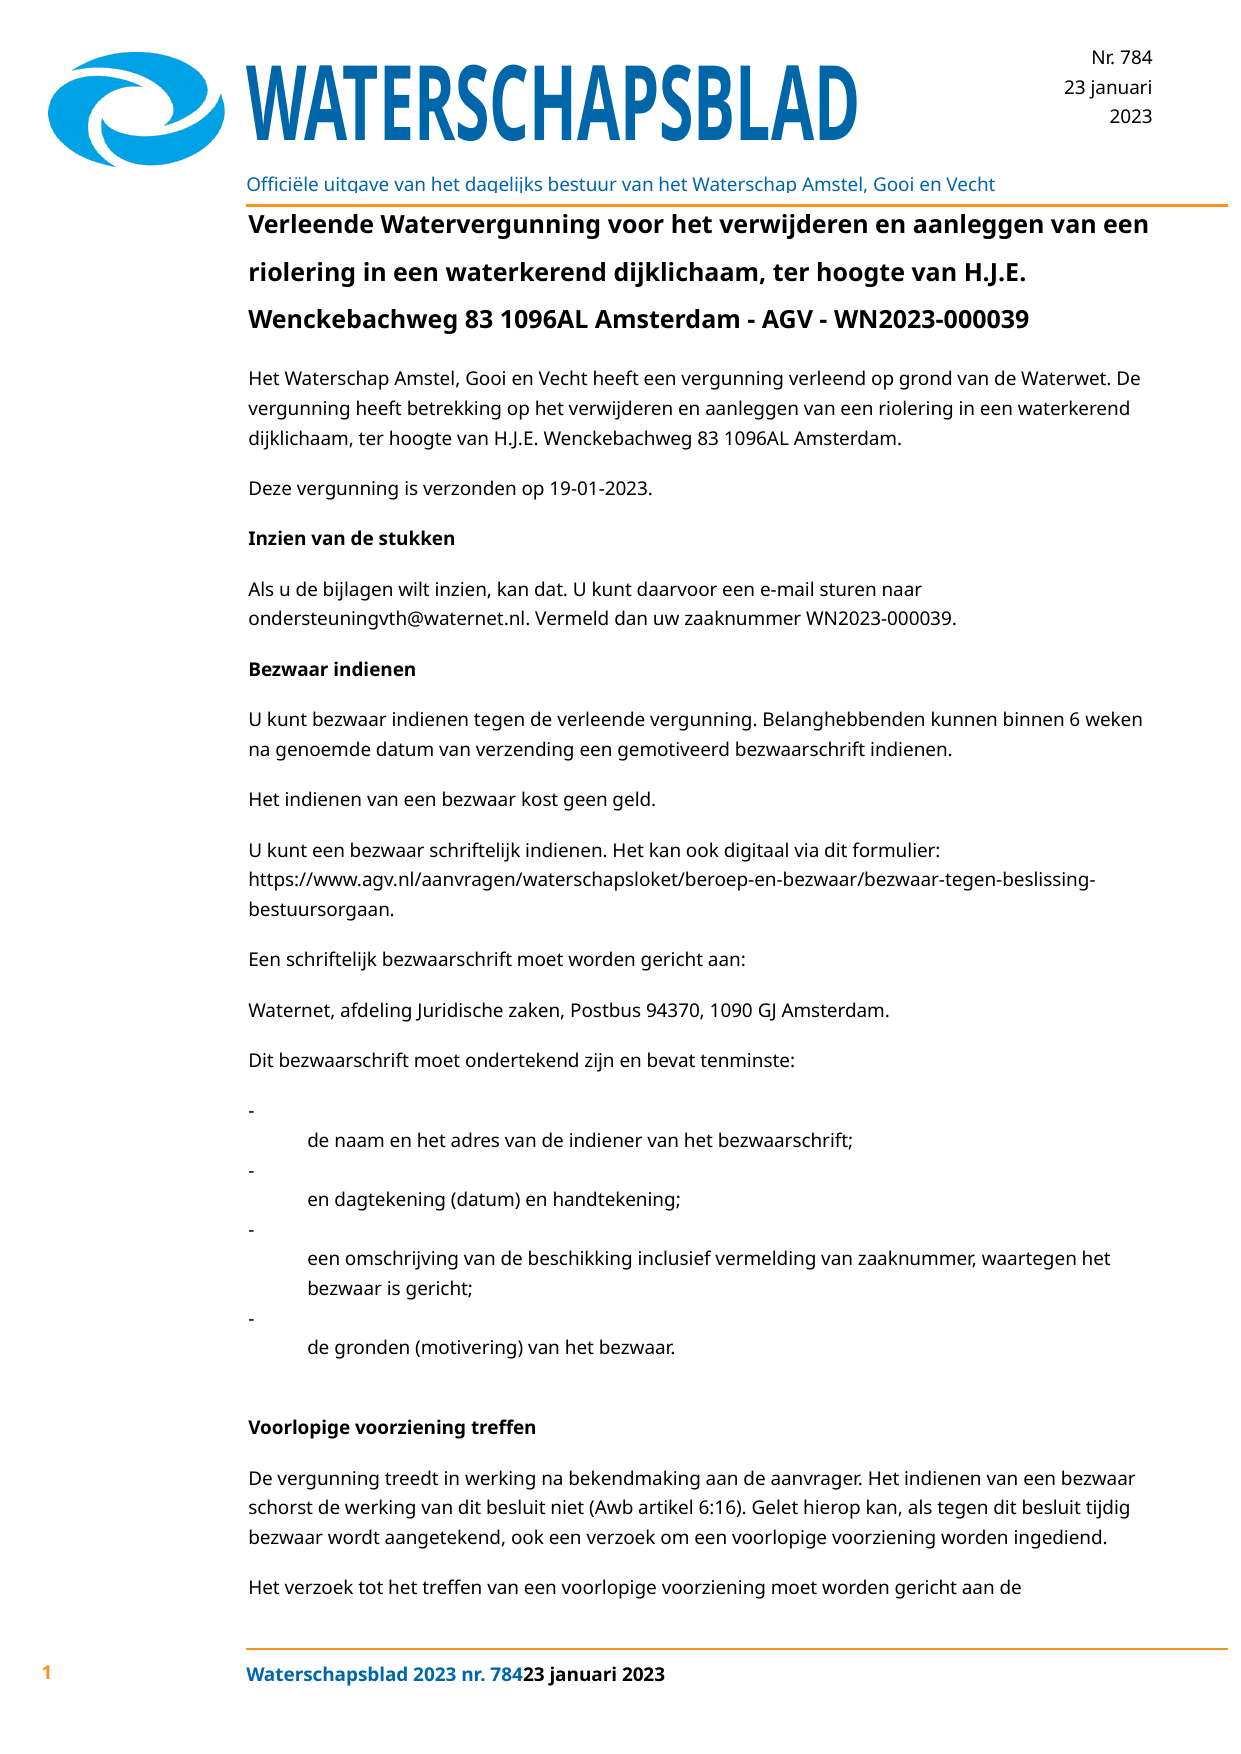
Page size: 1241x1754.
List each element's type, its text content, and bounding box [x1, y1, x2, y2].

text Inzien van de stukken [248, 526, 1152, 551]
text Bezwaar indienen [248, 656, 1152, 682]
list de naam en het adres van de indiener van het bezwaarschrift; [248, 1127, 1152, 1153]
text Dit bezwaarschrift moet ondertekend zijn en bevat tenminste: [248, 1047, 1152, 1073]
text Het indienen van een bezwaar kost geen geld. [248, 786, 1152, 812]
text Een schriftelijk bezwaarschrift moet worden gericht aan: [248, 946, 1152, 972]
text Het verzoek tot het treffen van een voorlopige voorziening moet worden gericht aan de [248, 1574, 1152, 1600]
text Voorlopige voorziening treffen [248, 1414, 1152, 1440]
text Het Waterschap Amstel, Gooi en Vecht heeft een vergunning verleend op grond van de Waterwet. De vergunning heeft betrekking op het verwijderen en aanleggen van een riolering in een waterkerend dijklichaam, ter hoogte van H.J.E. Wenckebachweg 83 1096AL Amsterdam. [248, 366, 1152, 450]
list en dagtekening (datum) en handtekening; [248, 1186, 1152, 1212]
text U kunt een bezwaar schriftelijk indienen. Het kan ook digitaal via dit formulier: https://www.agv.nl/aanvragen/waterschapsloket/beroep-en-bezwaar/bezwaar-tegen-beslissing-bestuursorgaan. [248, 837, 1152, 922]
text Verleende Watervergunning voor het verwijderen en aanleggen van een riolering in een waterkerend dijklichaam, ter hoogte van H.J.E. Wenckebachweg 83 1096AL Amsterdam - AGV - WN2023-000039 [248, 207, 1152, 336]
list een omschrijving van de beschikking inclusief vermelding van zaaknummer, waartegen het bezwaar is gericht; [248, 1246, 1152, 1301]
text U kunt bezwaar indienen tegen de verleende vergunning. Belanghebbenden kunnen binnen 6 weken na genoemde datum van verzending een gemotiveerd bezwaarschrift indienen. [248, 706, 1152, 762]
picture [41, 47, 231, 172]
text Waternet, afdeling Juridische zaken, Postbus 94370, 1090 GJ Amsterdam. [248, 997, 1152, 1022]
text De vergunning treedt in werking na bekendmaking aan de aanvrager. Het indienen van een bezwaar schorst de werking van dit besluit niet (Awb artikel 6:16). Gelet hierop kan, als tegen dit besluit tijdig bezwaar wordt aangetekend, ook een verzoek om een voorlopige voorziening worden ingediend. [248, 1465, 1152, 1549]
text Als u de bijlagen wilt inzien, kan dat. U kunt daarvoor een e-mail sturen naar ondersteuningvth@waternet.nl. Vermeld dan uw zaaknummer WN2023-000039. [248, 576, 1152, 631]
text Deze vergunning is verzonden op 19-01-2023. [248, 475, 1152, 501]
list de gronden (motivering) van het bezwaar. [248, 1334, 1152, 1360]
